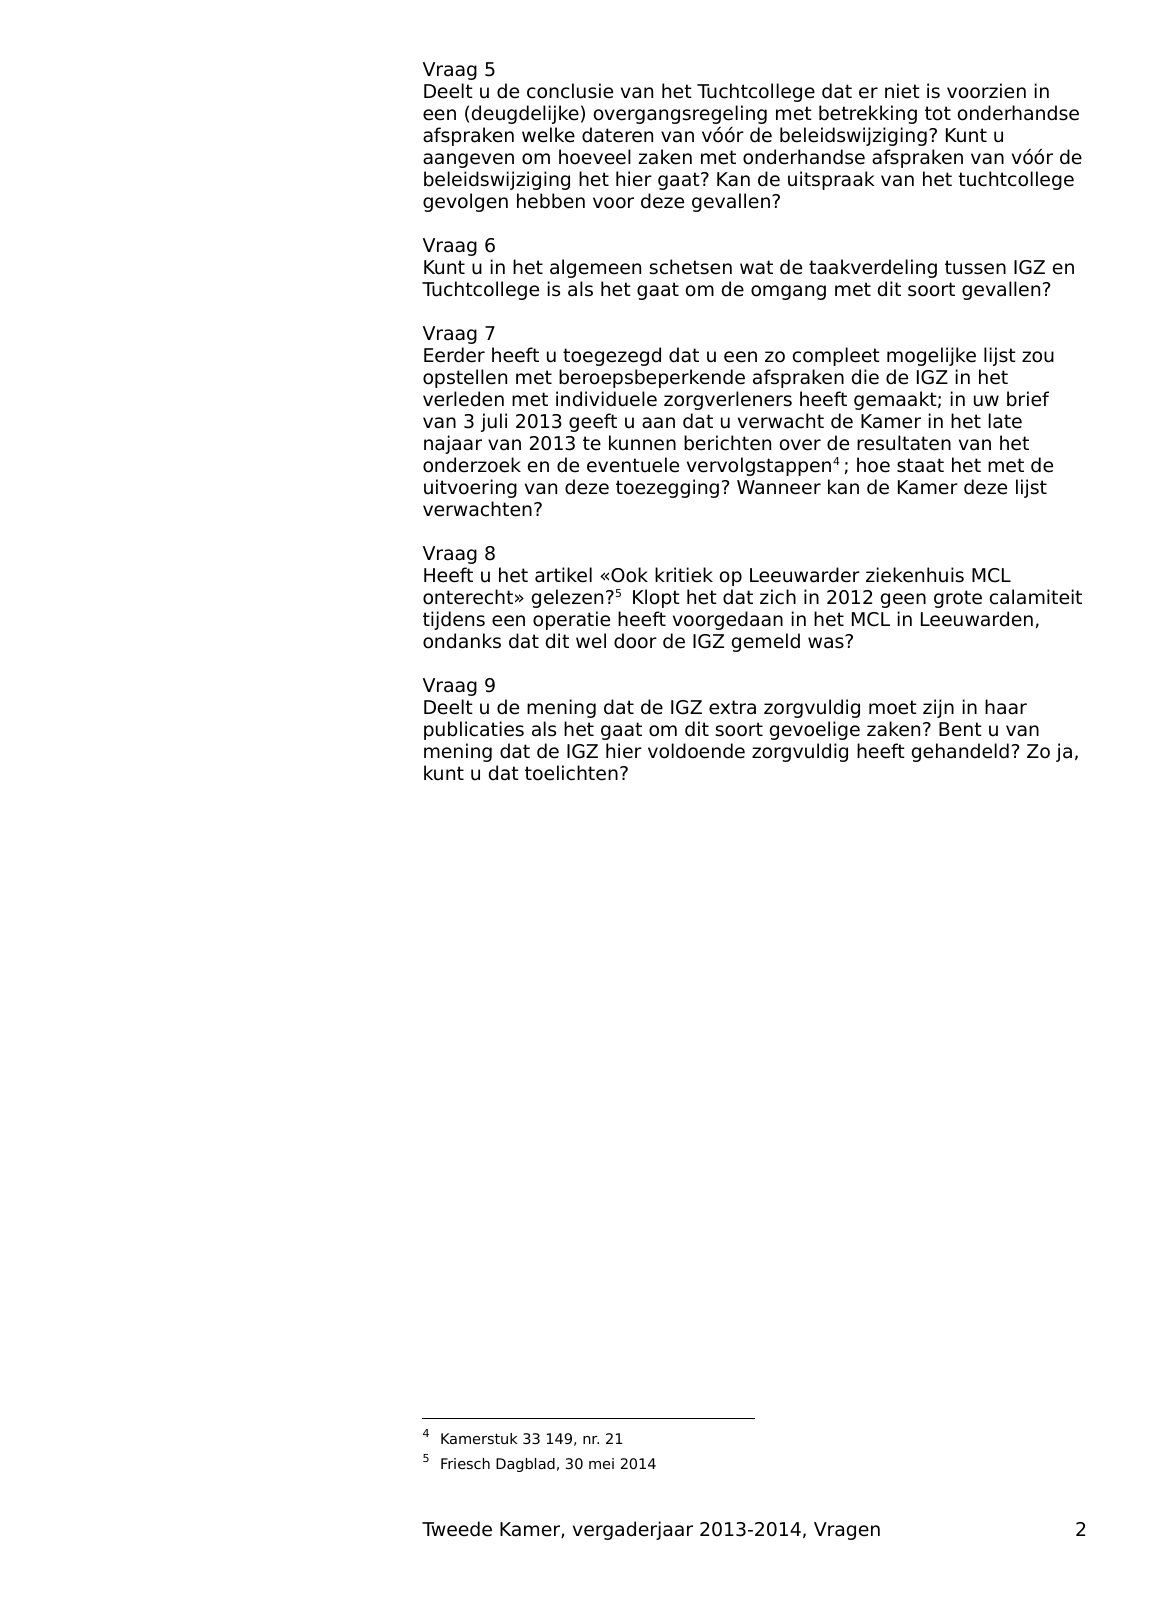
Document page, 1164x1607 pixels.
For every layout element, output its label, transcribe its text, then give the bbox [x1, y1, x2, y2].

text Heeft u het artikel «Ook kritiek op Leeuwarder ziekenhuis MCL onterecht» gelezen? Klopt het dat zich in 2012 geen grote calamiteit tijdens een operatie heeft voorgedaan in het MCL in Leeuwarden, ondanks dat dit wel door de IGZ gemeld was? [422, 565, 1087, 653]
text Deelt u de conclusie van het Tuchtcollege dat er niet is voorzien in een (deugdelijke) overgangsregeling met betrekking tot onderhandse afspraken welke dateren van vóór de beleidswijziging? Kunt u aangeven om hoeveel zaken met onderhandse afspraken van vóór de beleidswijziging het hier gaat? Kan de uitspraak van het tuchtcollege gevolgen hebben voor deze gevallen? [422, 81, 1087, 213]
text Deelt u de mening dat de IGZ extra zorgvuldig moet zijn in haar publicaties als het gaat om dit soort gevoelige zaken? Bent u van mening dat de IGZ hier voldoende zorgvuldig heeft gehandeld? Zo ja, kunt u dat toelichten? [422, 697, 1087, 785]
text Vraag 8 [422, 543, 1087, 565]
text Vraag 7 [422, 323, 1087, 345]
text Vraag 9 [422, 675, 1087, 697]
text Eerder heeft u toegezegd dat u een zo compleet mogelijke lijst zou opstellen met beroepsbeperkende afspraken die de IGZ in het verleden met individuele zorgverleners heeft gemaakt; in uw brief van 3 juli 2013 geeft u aan dat u verwacht de Kamer in het late najaar van 2013 te kunnen berichten over de resultaten van het onderzoek en de eventuele vervolgstappen; hoe staat het met de uitvoering van deze toezegging? Wanneer kan de Kamer deze lijst verwachten? [422, 345, 1087, 521]
text Friesch Dagblad, 30 mei 2014 [422, 1452, 1087, 1474]
text Vraag 6 [422, 235, 1087, 257]
text Kamerstuk 33 149, nr. 21 [422, 1427, 1087, 1449]
text Kunt u in het algemeen schetsen wat de taakverdeling tussen IGZ en Tuchtcollege is als het gaat om de omgang met dit soort gevallen? [422, 257, 1087, 301]
text Vraag 5 [422, 59, 1087, 81]
